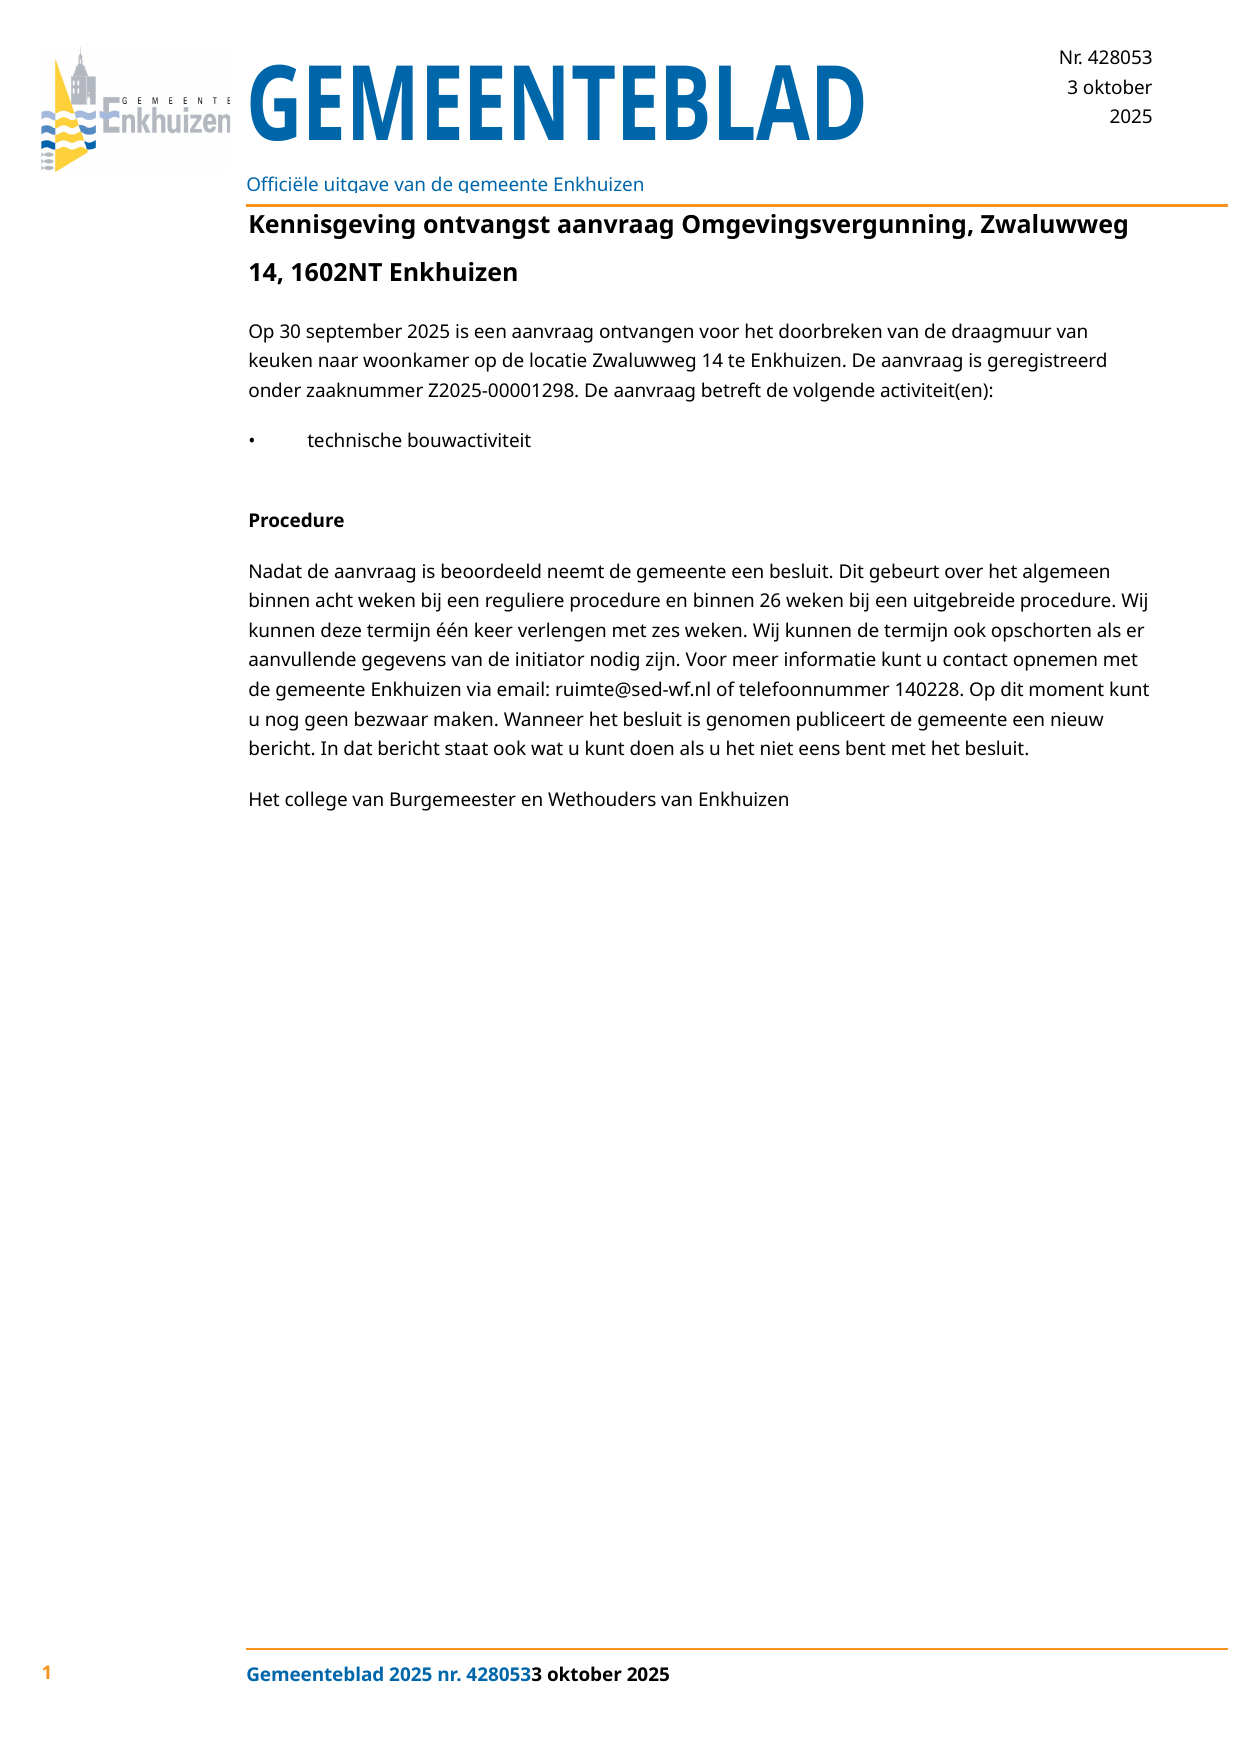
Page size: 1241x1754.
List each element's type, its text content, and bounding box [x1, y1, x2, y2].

text Nadat de aanvraag is beoordeeld neemt de gemeente een besluit. Dit gebeurt over het algemeen binnen acht weken bij een reguliere procedure en binnen 26 weken bij een uitgebreide procedure. Wij kunnen deze termijn één keer verlengen met zes weken. Wij kunnen de termijn ook opschorten als er aanvullende gegevens van de initiator nodig zijn. Voor meer informatie kunt u contact opnemen met de gemeente Enkhuizen via email: ruimte@sed-wf.nl of telefoonnummer 140228. Op dit moment kunt u nog geen bezwaar maken. Wanneer het besluit is genomen publiceert de gemeente een nieuw bericht. In dat bericht staat ook wat u kunt doen als u het niet eens bent met het besluit. [248, 558, 1152, 761]
text Het college van Burgemeester en Wethouders van Enkhuizen [248, 786, 1152, 812]
text Procedure [248, 507, 1152, 533]
text Kennisgeving ontvangst aanvraag Omgevingsvergunning, Zwaluwweg 14, 1602NT Enkhuizen [248, 207, 1152, 288]
picture [41, 47, 231, 172]
list technische bouwactiviteit [248, 427, 1152, 453]
text Op 30 september 2025 is een aanvraag ontvangen voor het doorbreken van de draagmuur van keuken naar woonkamer op de locatie Zwaluwweg 14 te Enkhuizen. De aanvraag is geregistreerd onder zaaknummer Z2025-00001298. De aanvraag betreft de volgende activiteit(en): [248, 318, 1152, 403]
